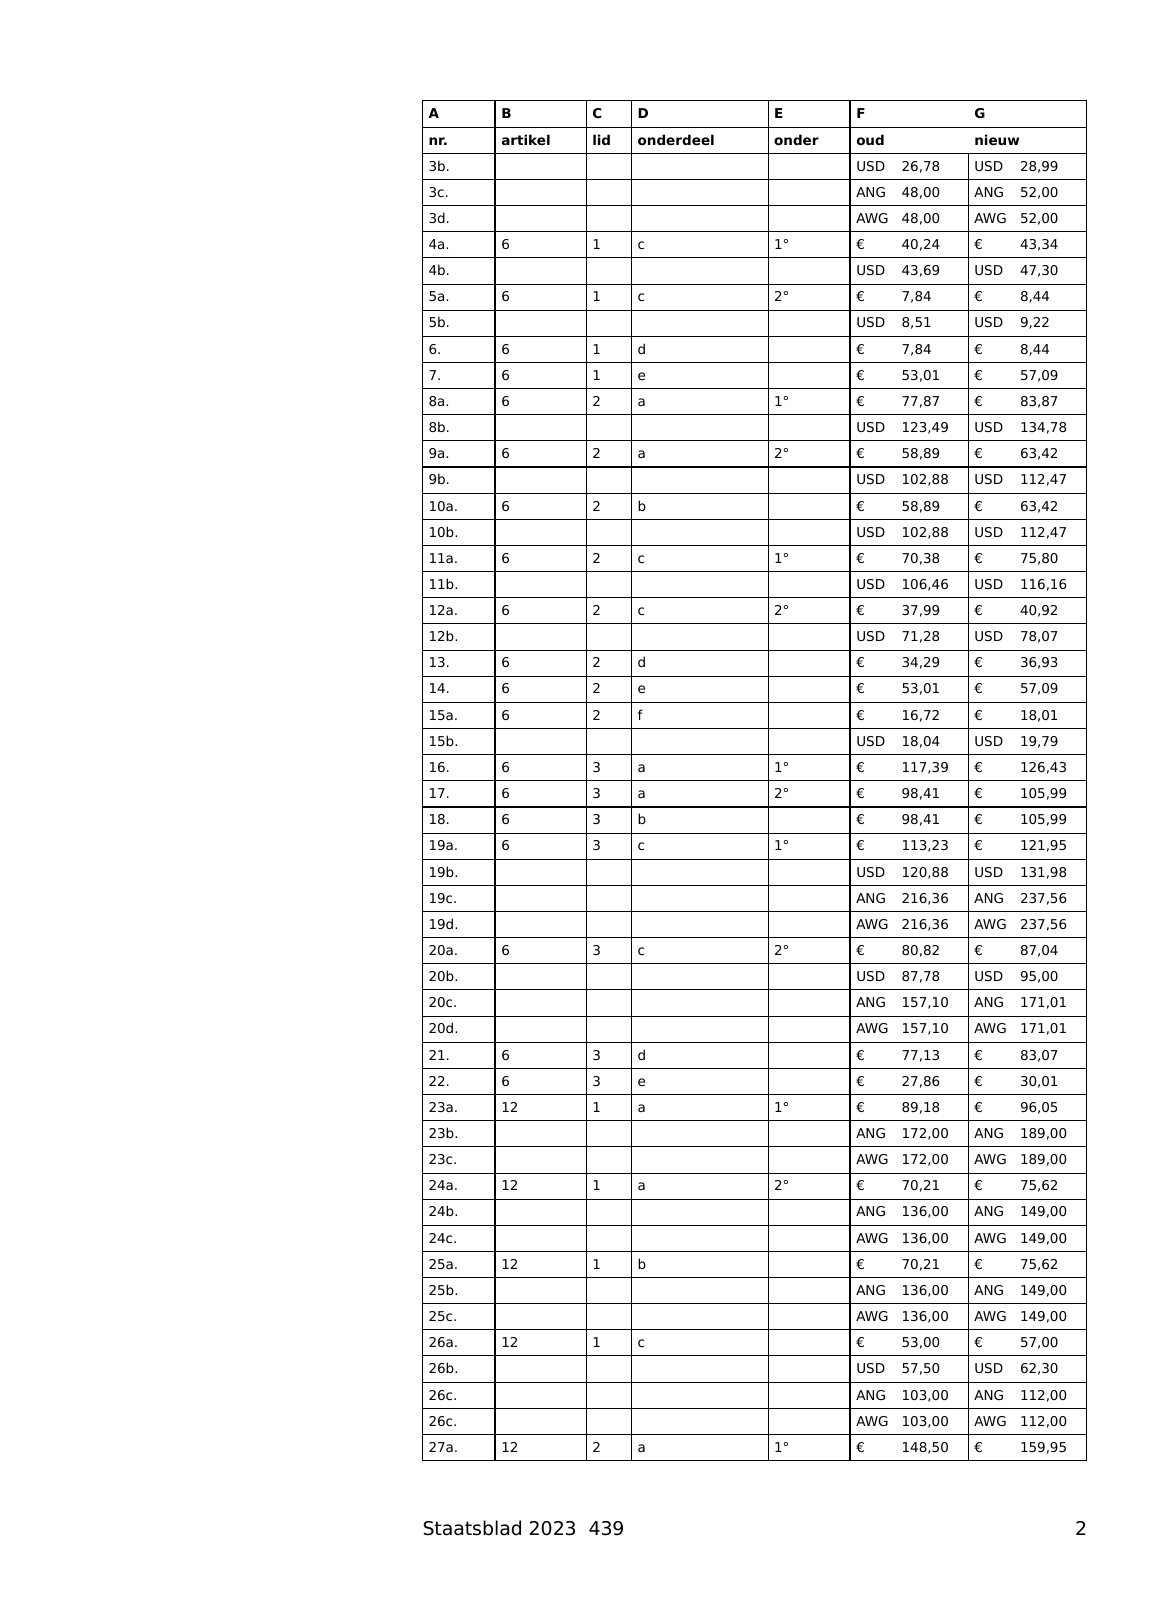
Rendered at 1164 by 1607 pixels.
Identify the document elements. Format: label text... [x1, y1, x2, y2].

table_header E [769, 101, 849, 127]
table_cell 28,99 [1014, 154, 1086, 179]
table_cell 70,38 [895, 546, 968, 571]
table_cell [587, 572, 631, 597]
table_cell [769, 1200, 849, 1225]
table_cell [632, 415, 768, 440]
table_cell USD [969, 468, 1014, 493]
table_cell 40,24 [895, 232, 968, 257]
table_cell [587, 1278, 631, 1303]
table_cell [632, 886, 768, 911]
table_cell ANG [969, 1121, 1014, 1146]
table_cell [587, 964, 631, 989]
table_cell 10a. [423, 494, 494, 519]
table_cell [496, 1121, 586, 1146]
table_cell 112,47 [1014, 468, 1086, 493]
table_cell 47,30 [1014, 258, 1086, 283]
table_cell AWG [969, 1147, 1014, 1172]
table_cell d [632, 651, 768, 676]
table_cell e [632, 363, 768, 388]
table_cell 20d. [423, 1017, 494, 1042]
table_cell [496, 1226, 586, 1251]
table_cell 3c. [423, 180, 494, 205]
table_cell 4a. [423, 232, 494, 257]
table_cell [769, 703, 849, 728]
table_cell 1 [587, 1174, 631, 1198]
table_cell [632, 1356, 768, 1382]
table_cell € [969, 1330, 1014, 1355]
table_cell 2° [769, 938, 849, 963]
table_cell 24a. [423, 1174, 494, 1198]
table_cell [632, 1278, 768, 1303]
table_cell € [851, 1435, 895, 1460]
table_cell 3 [587, 1043, 631, 1068]
table_cell AWG [851, 1147, 895, 1172]
table_cell 105,99 [1014, 808, 1086, 832]
table_cell [632, 729, 768, 754]
table_cell 1° [769, 546, 849, 571]
table_cell 3 [587, 781, 631, 806]
table_cell 80,82 [895, 938, 968, 963]
table_cell 75,80 [1014, 546, 1086, 571]
table_cell € [969, 1435, 1014, 1460]
table_cell e [632, 677, 768, 702]
table_cell 7. [423, 363, 494, 388]
table_cell € [969, 285, 1014, 309]
table_cell € [851, 677, 895, 702]
table_cell [769, 1121, 849, 1146]
table_cell [587, 990, 631, 1016]
table_cell 43,69 [895, 258, 968, 283]
table_cell [632, 1226, 768, 1251]
table_cell 4b. [423, 258, 494, 283]
table_cell 103,00 [895, 1383, 968, 1408]
table_cell 25a. [423, 1252, 494, 1277]
table_cell artikel [496, 128, 586, 153]
table_cell € [851, 1069, 895, 1094]
table_cell [769, 1409, 849, 1434]
table_cell 149,00 [1014, 1304, 1086, 1329]
table_cell ANG [969, 1278, 1014, 1303]
table_cell 26c. [423, 1409, 494, 1434]
table_cell 2 [587, 1435, 631, 1460]
table_cell d [632, 1043, 768, 1068]
table_cell [632, 258, 768, 283]
table_cell 20c. [423, 990, 494, 1016]
table_cell 105,99 [1014, 781, 1086, 806]
table_cell 75,62 [1014, 1252, 1086, 1277]
table_cell AWG [969, 1017, 1014, 1042]
table_cell [769, 180, 849, 205]
table_cell 52,00 [1014, 206, 1086, 231]
table_cell AWG [969, 1304, 1014, 1329]
table_cell 63,42 [1014, 441, 1086, 466]
table_cell 25b. [423, 1278, 494, 1303]
table_cell 8,51 [895, 311, 968, 336]
table_cell 1° [769, 834, 849, 859]
table_cell c [632, 232, 768, 257]
table_cell € [851, 363, 895, 388]
table_cell [769, 912, 849, 937]
table_cell AWG [851, 1226, 895, 1251]
table_cell [587, 886, 631, 911]
table_cell 237,56 [1014, 912, 1086, 937]
table_cell € [851, 781, 895, 806]
table_cell 26c. [423, 1383, 494, 1408]
table_cell [496, 860, 586, 885]
table_cell [769, 1017, 849, 1042]
table_cell USD [969, 964, 1014, 989]
table_cell 20b. [423, 964, 494, 989]
table_cell [496, 154, 586, 179]
table_cell € [969, 1043, 1014, 1068]
table_cell e [632, 1069, 768, 1094]
table_cell 19,79 [1014, 729, 1086, 754]
table_cell 2 [587, 677, 631, 702]
table_cell 27,86 [895, 1069, 968, 1094]
table_cell 121,95 [1014, 834, 1086, 859]
table_cell 83,07 [1014, 1043, 1086, 1068]
table_cell 102,88 [895, 468, 968, 493]
table_cell [632, 1304, 768, 1329]
table_cell € [851, 808, 895, 832]
table_cell d [632, 337, 768, 362]
table_cell € [851, 703, 895, 728]
table_cell b [632, 494, 768, 519]
table_cell 6 [496, 1069, 586, 1094]
table_cell € [851, 1330, 895, 1355]
table_cell [769, 729, 849, 754]
table_cell USD [969, 311, 1014, 336]
table_cell [769, 1278, 849, 1303]
table_cell 6 [496, 938, 586, 963]
table_cell € [851, 389, 895, 414]
table_cell 13. [423, 651, 494, 676]
table_cell 11a. [423, 546, 494, 571]
table_cell [496, 1356, 586, 1382]
table_cell USD [851, 258, 895, 283]
table_cell USD [969, 415, 1014, 440]
table_cell [632, 520, 768, 545]
table_cell € [969, 651, 1014, 676]
table_cell [496, 886, 586, 911]
table_cell [769, 886, 849, 911]
table_cell b [632, 808, 768, 832]
table_cell 25c. [423, 1304, 494, 1329]
table_cell [587, 912, 631, 937]
table_header G [968, 101, 1086, 127]
table_cell 216,36 [895, 886, 968, 911]
table_cell 2° [769, 285, 849, 309]
table_cell 12 [496, 1095, 586, 1120]
table_cell [496, 311, 586, 336]
table_cell [769, 624, 849, 649]
table_cell 8,44 [1014, 337, 1086, 362]
table_cell [587, 154, 631, 179]
table_cell 6 [496, 546, 586, 571]
table_cell 6 [496, 285, 586, 309]
table_cell 6 [496, 1043, 586, 1068]
table_cell 23b. [423, 1121, 494, 1146]
table_cell € [851, 546, 895, 571]
table_cell 48,00 [895, 206, 968, 231]
table_cell 18,04 [895, 729, 968, 754]
table_cell 117,39 [895, 755, 968, 780]
table_cell [496, 1409, 586, 1434]
table_cell [496, 1200, 586, 1225]
table_cell USD [851, 415, 895, 440]
table_cell 1 [587, 1252, 631, 1277]
table_cell 149,00 [1014, 1226, 1086, 1251]
table_cell 106,46 [895, 572, 968, 597]
table_cell [769, 964, 849, 989]
table_cell [632, 311, 768, 336]
table_cell [769, 363, 849, 388]
table_cell USD [851, 964, 895, 989]
table_cell 126,43 [1014, 755, 1086, 780]
table_cell 58,89 [895, 494, 968, 519]
table_cell 2 [587, 494, 631, 519]
table_cell USD [851, 154, 895, 179]
table_cell 63,42 [1014, 494, 1086, 519]
table_cell [769, 311, 849, 336]
table_cell 9a. [423, 441, 494, 466]
table_cell [587, 1226, 631, 1251]
table_cell USD [969, 624, 1014, 649]
table_cell USD [969, 572, 1014, 597]
table_cell 1° [769, 755, 849, 780]
table_cell [496, 624, 586, 649]
table_cell 5a. [423, 285, 494, 309]
table_cell € [851, 232, 895, 257]
table_cell [769, 808, 849, 832]
table_cell 2 [587, 651, 631, 676]
table_cell 12 [496, 1330, 586, 1355]
table_cell USD [851, 520, 895, 545]
table_cell USD [969, 729, 1014, 754]
table_cell onder [769, 128, 849, 153]
table_cell [632, 206, 768, 231]
table_cell 6 [496, 703, 586, 728]
table_cell ANG [851, 1383, 895, 1408]
table_cell € [969, 598, 1014, 623]
table_cell [496, 1017, 586, 1042]
table_cell 6 [496, 363, 586, 388]
table_cell 18,01 [1014, 703, 1086, 728]
table_cell a [632, 1435, 768, 1460]
table_cell 1° [769, 389, 849, 414]
table_cell [587, 860, 631, 885]
table_cell nr. [423, 128, 494, 153]
table_cell € [851, 598, 895, 623]
table_cell a [632, 755, 768, 780]
table_cell € [851, 938, 895, 963]
table_cell 6 [496, 389, 586, 414]
table_cell € [969, 834, 1014, 859]
table_cell [632, 1121, 768, 1146]
table_cell [769, 337, 849, 362]
table_header F [851, 101, 968, 127]
table_cell [769, 1147, 849, 1172]
table_cell [632, 964, 768, 989]
table_header B [496, 101, 586, 127]
table_cell f [632, 703, 768, 728]
table_cell 1° [769, 232, 849, 257]
table_cell € [969, 808, 1014, 832]
table_cell 171,01 [1014, 1017, 1086, 1042]
table_cell 21. [423, 1043, 494, 1068]
table_cell 53,01 [895, 363, 968, 388]
table_cell 12 [496, 1174, 586, 1198]
table_cell [769, 572, 849, 597]
table_cell € [969, 938, 1014, 963]
table_cell 9,22 [1014, 311, 1086, 336]
table_cell [587, 1356, 631, 1382]
table_cell [632, 1017, 768, 1042]
table_cell [632, 572, 768, 597]
table_cell ANG [851, 886, 895, 911]
table_cell [769, 1330, 849, 1355]
table_cell ANG [969, 1200, 1014, 1225]
table_cell [769, 1383, 849, 1408]
table_cell 6 [496, 598, 586, 623]
table_cell [769, 154, 849, 179]
table_cell 113,23 [895, 834, 968, 859]
table_cell 18. [423, 808, 494, 832]
table_cell USD [969, 258, 1014, 283]
table_cell 8b. [423, 415, 494, 440]
table_cell 77,13 [895, 1043, 968, 1068]
table_cell 1 [587, 363, 631, 388]
table_cell 3 [587, 938, 631, 963]
table_cell € [851, 651, 895, 676]
table_cell [769, 677, 849, 702]
table_cell € [969, 1069, 1014, 1094]
table_cell [632, 1200, 768, 1225]
table_cell [632, 468, 768, 493]
table_cell onderdeel [632, 128, 768, 153]
table_cell AWG [969, 1409, 1014, 1434]
table_cell 16. [423, 755, 494, 780]
table_cell [587, 180, 631, 205]
table_cell 12b. [423, 624, 494, 649]
table_cell USD [851, 572, 895, 597]
table_cell 1 [587, 1095, 631, 1120]
table_cell 78,07 [1014, 624, 1086, 649]
table_cell € [969, 337, 1014, 362]
table_cell 136,00 [895, 1278, 968, 1303]
table_cell [496, 206, 586, 231]
table_cell 148,50 [895, 1435, 968, 1460]
table_cell € [969, 755, 1014, 780]
table_cell 57,50 [895, 1356, 968, 1382]
table_cell 48,00 [895, 180, 968, 205]
table_cell [769, 520, 849, 545]
table_cell [769, 258, 849, 283]
table_cell a [632, 1174, 768, 1198]
table_cell [587, 206, 631, 231]
table_cell [587, 1383, 631, 1408]
table_cell [496, 964, 586, 989]
table_cell [632, 1409, 768, 1434]
table_cell [587, 1409, 631, 1434]
table_cell 83,87 [1014, 389, 1086, 414]
table_cell € [851, 755, 895, 780]
table_cell 6 [496, 232, 586, 257]
table_cell 6 [496, 677, 586, 702]
table_cell USD [851, 311, 895, 336]
table_cell USD [851, 729, 895, 754]
table_cell [769, 206, 849, 231]
table_cell ANG [969, 886, 1014, 911]
table_cell 53,01 [895, 677, 968, 702]
table_cell ANG [969, 990, 1014, 1016]
table_header A [423, 101, 494, 127]
table_cell [496, 912, 586, 937]
table_cell 2° [769, 441, 849, 466]
table_cell AWG [851, 206, 895, 231]
table_cell ANG [851, 1278, 895, 1303]
table_cell 123,49 [895, 415, 968, 440]
table_cell 40,92 [1014, 598, 1086, 623]
table_cell 12 [496, 1435, 586, 1460]
table_cell 120,88 [895, 860, 968, 885]
table_header D [632, 101, 768, 127]
table_cell 19c. [423, 886, 494, 911]
table_cell € [969, 363, 1014, 388]
table_cell [496, 258, 586, 283]
table_cell AWG [851, 1409, 895, 1434]
table_cell € [969, 703, 1014, 728]
table_cell 70,21 [895, 1252, 968, 1277]
table_cell 12 [496, 1252, 586, 1277]
table_cell USD [969, 860, 1014, 885]
table_header C [587, 101, 631, 127]
table_cell 6 [496, 781, 586, 806]
table_cell 20a. [423, 938, 494, 963]
table_cell 62,30 [1014, 1356, 1086, 1382]
table_cell 2 [587, 389, 631, 414]
table_cell 16,72 [895, 703, 968, 728]
table_cell AWG [969, 1226, 1014, 1251]
table_cell 2° [769, 598, 849, 623]
table_cell 2 [587, 598, 631, 623]
table_cell [769, 860, 849, 885]
table_cell 1 [587, 232, 631, 257]
table_cell 3 [587, 808, 631, 832]
table_cell 6 [496, 755, 586, 780]
table_cell 11b. [423, 572, 494, 597]
table_cell [587, 258, 631, 283]
table_cell ANG [851, 990, 895, 1016]
table_cell oud [851, 128, 968, 153]
table_cell USD [969, 154, 1014, 179]
table_cell c [632, 1330, 768, 1355]
table_cell 2° [769, 1174, 849, 1198]
table_cell 5b. [423, 311, 494, 336]
table_cell [769, 1069, 849, 1094]
table_cell 6 [496, 834, 586, 859]
table_cell a [632, 1095, 768, 1120]
table_cell 3 [587, 834, 631, 859]
table_cell 3 [587, 755, 631, 780]
table_cell b [632, 1252, 768, 1277]
table_cell 57,09 [1014, 677, 1086, 702]
table_cell € [969, 1174, 1014, 1198]
table_cell AWG [851, 1017, 895, 1042]
table_cell [769, 494, 849, 519]
table_cell [587, 729, 631, 754]
table_cell [632, 990, 768, 1016]
table_cell ANG [969, 180, 1014, 205]
table_cell 58,89 [895, 441, 968, 466]
table_cell [496, 729, 586, 754]
table_cell 43,34 [1014, 232, 1086, 257]
table_cell ANG [969, 1383, 1014, 1408]
table_cell 6 [496, 337, 586, 362]
table_cell a [632, 389, 768, 414]
table_cell USD [851, 1356, 895, 1382]
table_cell AWG [851, 912, 895, 937]
table_cell 57,00 [1014, 1330, 1086, 1355]
table_cell 19d. [423, 912, 494, 937]
table_cell c [632, 285, 768, 309]
table_cell € [851, 1174, 895, 1198]
table_cell 112,00 [1014, 1409, 1086, 1434]
table_cell USD [969, 1356, 1014, 1382]
table_cell 1° [769, 1095, 849, 1120]
table_cell 70,21 [895, 1174, 968, 1198]
table_cell [587, 415, 631, 440]
table_cell [587, 1017, 631, 1042]
table_cell € [851, 285, 895, 309]
table_cell 8a. [423, 389, 494, 414]
table_cell AWG [969, 206, 1014, 231]
table_cell 149,00 [1014, 1200, 1086, 1225]
table_cell € [851, 1095, 895, 1120]
table_cell 2 [587, 546, 631, 571]
table_cell € [969, 1252, 1014, 1277]
table_cell € [851, 834, 895, 859]
table_cell [587, 468, 631, 493]
table_cell 157,10 [895, 990, 968, 1016]
table_cell 26a. [423, 1330, 494, 1355]
table_cell [496, 1147, 586, 1172]
table_cell € [969, 546, 1014, 571]
table_cell 172,00 [895, 1121, 968, 1146]
table_cell 1 [587, 1330, 631, 1355]
table_cell 37,99 [895, 598, 968, 623]
table_cell 7,84 [895, 337, 968, 362]
table_cell 136,00 [895, 1200, 968, 1225]
table_cell € [851, 441, 895, 466]
table_cell nieuw [968, 128, 1086, 153]
table_cell 87,78 [895, 964, 968, 989]
table_cell € [851, 337, 895, 362]
table_cell 134,78 [1014, 415, 1086, 440]
table_cell [769, 1226, 849, 1251]
table_cell 10b. [423, 520, 494, 545]
table_cell USD [851, 624, 895, 649]
table_cell c [632, 938, 768, 963]
table_cell 14. [423, 677, 494, 702]
table_cell 52,00 [1014, 180, 1086, 205]
table_cell [632, 180, 768, 205]
table_cell a [632, 781, 768, 806]
table_cell 149,00 [1014, 1278, 1086, 1303]
table_cell 95,00 [1014, 964, 1086, 989]
table_cell 23a. [423, 1095, 494, 1120]
table_cell c [632, 546, 768, 571]
table_cell a [632, 441, 768, 466]
table_cell 57,09 [1014, 363, 1086, 388]
table_cell 22. [423, 1069, 494, 1094]
table_cell 1 [587, 337, 631, 362]
table_cell [632, 912, 768, 937]
table_cell 23c. [423, 1147, 494, 1172]
table_cell lid [587, 128, 631, 153]
table_cell [496, 1304, 586, 1329]
table_cell [587, 1121, 631, 1146]
table_cell 171,01 [1014, 990, 1086, 1016]
table_cell 1 [587, 285, 631, 309]
table_cell 75,62 [1014, 1174, 1086, 1198]
table_cell [769, 468, 849, 493]
table_cell 26b. [423, 1356, 494, 1382]
table_cell 6 [496, 441, 586, 466]
table_cell USD [969, 520, 1014, 545]
table_cell [587, 1200, 631, 1225]
table_cell 189,00 [1014, 1121, 1086, 1146]
table_cell 89,18 [895, 1095, 968, 1120]
table_cell € [969, 389, 1014, 414]
table_cell 27a. [423, 1435, 494, 1460]
table_cell 159,95 [1014, 1435, 1086, 1460]
table_cell [587, 1304, 631, 1329]
table_cell 131,98 [1014, 860, 1086, 885]
table_cell c [632, 598, 768, 623]
table_cell 172,00 [895, 1147, 968, 1172]
table_cell [769, 415, 849, 440]
table_cell 87,04 [1014, 938, 1086, 963]
table_cell € [851, 1252, 895, 1277]
table_cell 136,00 [895, 1304, 968, 1329]
table_cell 19b. [423, 860, 494, 885]
table_cell 24b. [423, 1200, 494, 1225]
table_cell ANG [851, 1200, 895, 1225]
table_cell € [851, 494, 895, 519]
table_cell [632, 624, 768, 649]
table_cell [632, 860, 768, 885]
table_cell [587, 520, 631, 545]
table_cell 17. [423, 781, 494, 806]
table_cell [496, 468, 586, 493]
table_cell 3d. [423, 206, 494, 231]
table_cell 6 [496, 651, 586, 676]
table_cell [769, 1252, 849, 1277]
table_cell [496, 180, 586, 205]
table_cell 2 [587, 703, 631, 728]
table_cell 102,88 [895, 520, 968, 545]
table_cell [632, 1383, 768, 1408]
table_cell 98,41 [895, 781, 968, 806]
table_cell AWG [851, 1304, 895, 1329]
table_cell [632, 154, 768, 179]
table_cell [769, 990, 849, 1016]
table_cell 112,47 [1014, 520, 1086, 545]
table_cell 7,84 [895, 285, 968, 309]
table_cell 3b. [423, 154, 494, 179]
table_cell 2° [769, 781, 849, 806]
table_cell € [851, 1043, 895, 1068]
table_cell 15a. [423, 703, 494, 728]
table_cell 53,00 [895, 1330, 968, 1355]
table_cell USD [851, 860, 895, 885]
table_cell 116,16 [1014, 572, 1086, 597]
table_cell 6. [423, 337, 494, 362]
table_cell 189,00 [1014, 1147, 1086, 1172]
table_cell 77,87 [895, 389, 968, 414]
table_cell [587, 624, 631, 649]
table_cell ANG [851, 180, 895, 205]
table_cell [769, 1356, 849, 1382]
table_cell 103,00 [895, 1409, 968, 1434]
table_cell 19a. [423, 834, 494, 859]
table_cell 6 [496, 494, 586, 519]
table_cell [632, 1147, 768, 1172]
table_cell 30,01 [1014, 1069, 1086, 1094]
table_cell 71,28 [895, 624, 968, 649]
table_cell € [969, 781, 1014, 806]
table_cell € [969, 441, 1014, 466]
table_cell 26,78 [895, 154, 968, 179]
table_cell 9b. [423, 468, 494, 493]
table_cell [587, 1147, 631, 1172]
table_cell [496, 415, 586, 440]
table_cell 98,41 [895, 808, 968, 832]
table_cell [496, 1383, 586, 1408]
table_cell 1° [769, 1435, 849, 1460]
table_cell 36,93 [1014, 651, 1086, 676]
table_cell 216,36 [895, 912, 968, 937]
table_cell [496, 1278, 586, 1303]
table_cell [769, 1043, 849, 1068]
table_cell 6 [496, 808, 586, 832]
table_cell 24c. [423, 1226, 494, 1251]
table_cell [769, 1304, 849, 1329]
table_cell € [969, 232, 1014, 257]
table_cell 136,00 [895, 1226, 968, 1251]
table_cell € [969, 677, 1014, 702]
table_cell ANG [851, 1121, 895, 1146]
table_cell 112,00 [1014, 1383, 1086, 1408]
table_cell [496, 572, 586, 597]
table_cell 15b. [423, 729, 494, 754]
table_cell USD [851, 468, 895, 493]
table_cell [587, 311, 631, 336]
table_cell 3 [587, 1069, 631, 1094]
table_cell 237,56 [1014, 886, 1086, 911]
table_cell 8,44 [1014, 285, 1086, 309]
table_cell [496, 990, 586, 1016]
table_cell [496, 520, 586, 545]
table_cell 12a. [423, 598, 494, 623]
table_cell € [969, 1095, 1014, 1120]
table_cell € [969, 494, 1014, 519]
table_cell c [632, 834, 768, 859]
table_cell 157,10 [895, 1017, 968, 1042]
table_cell 34,29 [895, 651, 968, 676]
table_cell 2 [587, 441, 631, 466]
table_cell 96,05 [1014, 1095, 1086, 1120]
table_cell [769, 651, 849, 676]
table_cell AWG [969, 912, 1014, 937]
